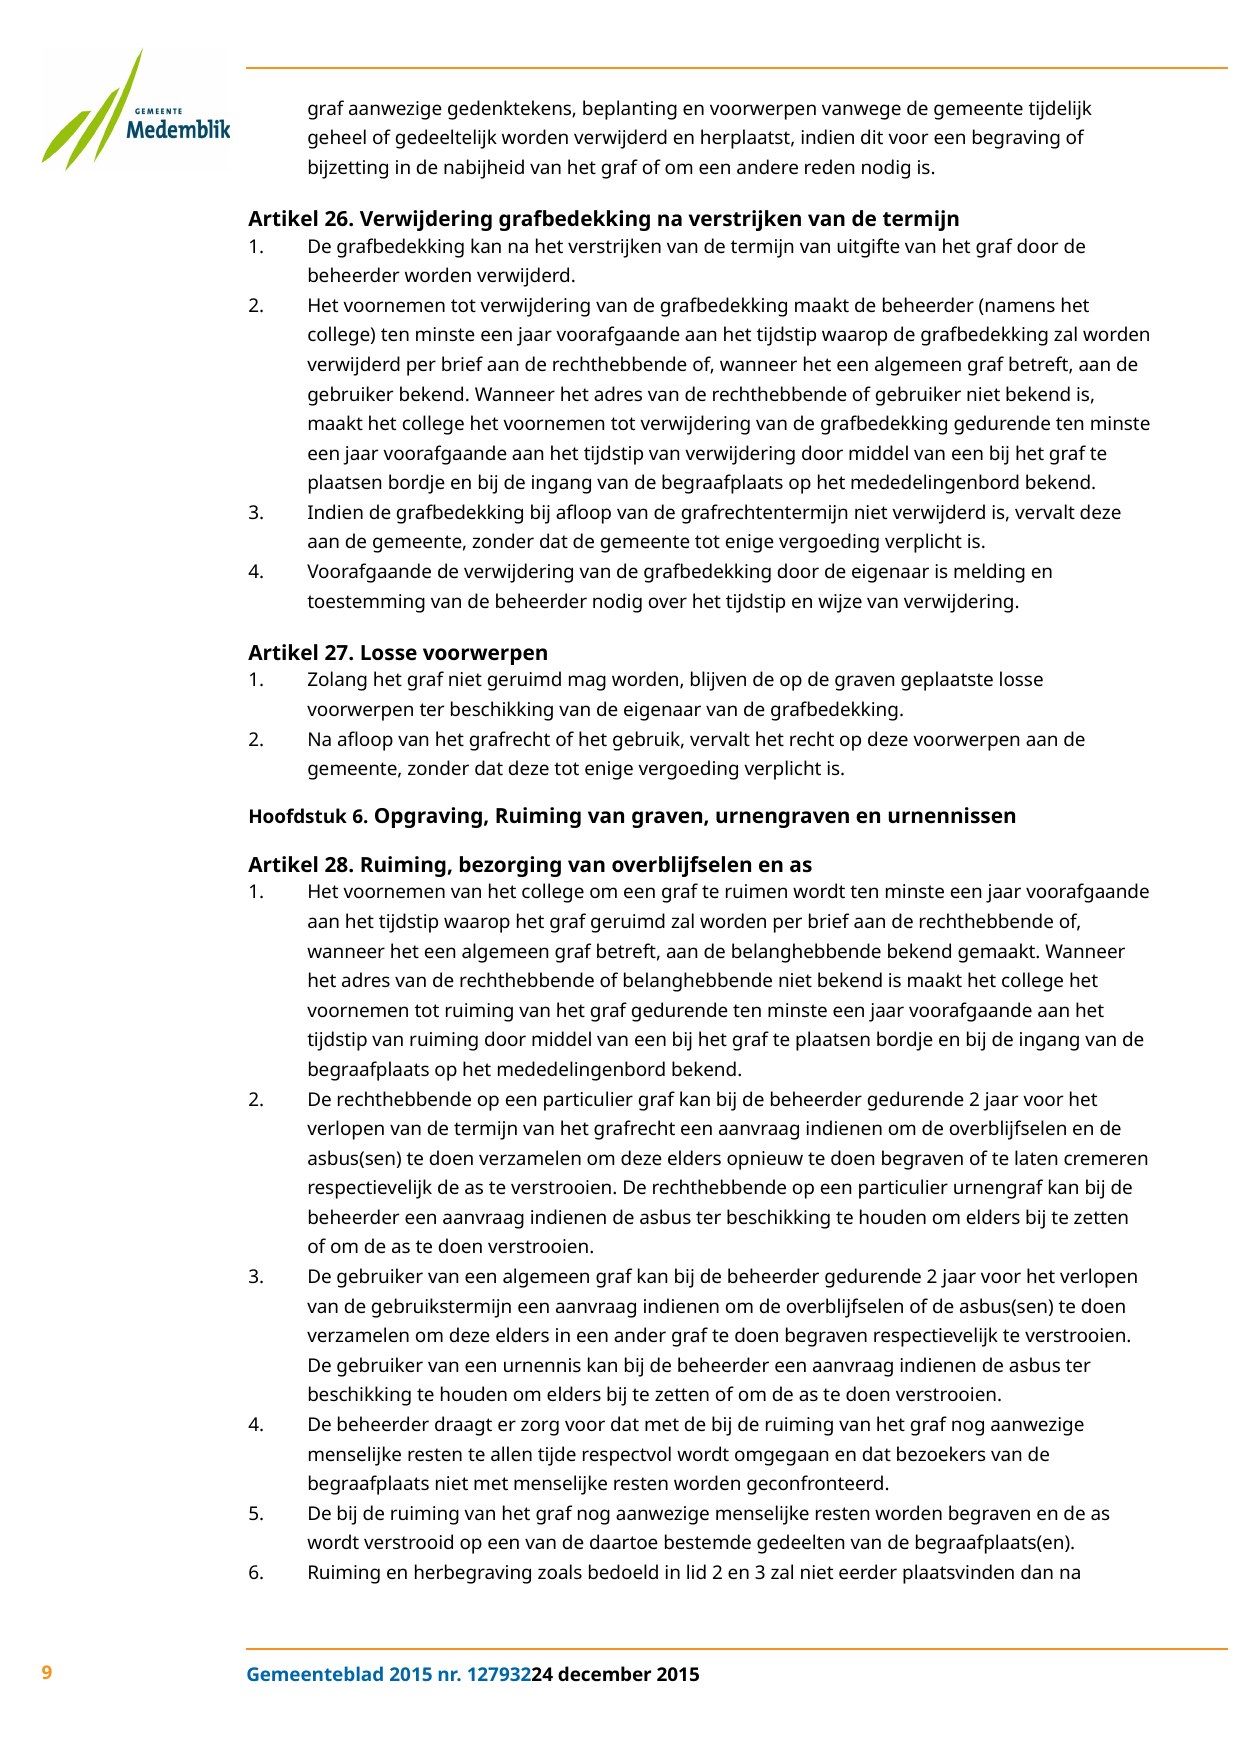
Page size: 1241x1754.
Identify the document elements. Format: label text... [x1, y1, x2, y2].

list Het voornemen van het college om een graf te ruimen wordt ten minste een jaar voorafgaande aan het tijdstip waarop het graf geruimd zal worden per brief aan de rechthebbende of, wanneer het een algemeen graf betreft, aan de belanghebbende bekend gemaakt. Wanneer het adres van de rechthebbende of belanghebbende niet bekend is maakt het college het voornemen tot ruiming van het graf gedurende ten minste een jaar voorafgaande aan het tijdstip van ruiming door middel van een bij het graf te plaatsen bordje en bij de ingang van de begraafplaats op het mededelingenbord bekend. [248, 879, 1152, 1082]
list De bij de ruiming van het graf nog aanwezige menselijke resten worden begraven en de as wordt verstrooid op een van de daartoe bestemde gedeelten van de begraafplaats(en). [248, 1500, 1152, 1555]
list De gebruiker van een algemeen graf kan bij de beheerder gedurende 2 jaar voor het verlopen van de gebruikstermijn een aanvraag indienen om de overblijfselen of de asbus(sen) te doen verzamelen om deze elders in een ander graf te doen begraven respectievelijk te verstrooien. De gebruiker van een urnennis kan bij de beheerder een aanvraag indienen de asbus ter beschikking te houden om elders bij te zetten of om de as te doen verstrooien. [248, 1263, 1152, 1407]
text Artikel 26. Verwijdering grafbedekking na verstrijken van de termijn [248, 204, 1152, 233]
list Zolang het graf niet geruimd mag worden, blijven de op de graven geplaatste losse voorwerpen ter beschikking van de eigenaar van de grafbedekking. [248, 667, 1152, 722]
list Indien de grafbedekking bij afloop van de grafrechtentermijn niet verwijderd is, vervalt deze aan de gemeente, zonder dat de gemeente tot enige vergoeding verplicht is. [248, 499, 1152, 554]
list Na afloop van het grafrecht of het gebruik, vervalt het recht op deze voorwerpen aan de gemeente, zonder dat deze tot enige vergoeding verplicht is. [248, 726, 1152, 781]
list De rechthebbende op een particulier graf kan bij de beheerder gedurende 2 jaar voor het verlopen van de termijn van het grafrecht een aanvraag indienen om de overblijfselen en de asbus(sen) te doen verzamelen om deze elders opnieuw te doen begraven of te laten cremeren respectievelijk de as te verstrooien. De rechthebbende op een particulier urnengraf kan bij de beheerder een aanvraag indienen de asbus ter beschikking te houden om elders bij te zetten of om de as te doen verstrooien. [248, 1086, 1152, 1259]
list graf aanwezige gedenktekens, beplanting en voorwerpen vanwege de gemeente tijdelijk geheel of gedeeltelijk worden verwijderd en herplaatst, indien dit voor een begraving of bijzetting in de nabijheid van het graf of om een andere reden nodig is. [248, 95, 1152, 180]
picture [41, 47, 231, 172]
list De beheerder draagt er zorg voor dat met de bij de ruiming van het graf nog aanwezige menselijke resten te allen tijde respectvol wordt omgegaan en dat bezoekers van de begraafplaats niet met menselijke resten worden geconfronteerd. [248, 1411, 1152, 1496]
list Voorafgaande de verwijdering van de grafbedekking door de eigenaar is melding en toestemming van de beheerder nodig over het tijdstip en wijze van verwijdering. [248, 558, 1152, 613]
list Het voornemen tot verwijdering van de grafbedekking maakt de beheerder (namens het college) ten minste een jaar voorafgaande aan het tijdstip waarop de grafbedekking zal worden verwijderd per brief aan de rechthebbende of, wanneer het een algemeen graf betreft, aan de gebruiker bekend. Wanneer het adres van de rechthebbende of gebruiker niet bekend is, maakt het college het voornemen tot verwijdering van de grafbedekking gedurende ten minste een jaar voorafgaande aan het tijdstip van verwijdering door middel van een bij het graf te plaatsen bordje en bij de ingang van de begraafplaats op het mededelingenbord bekend. [248, 292, 1152, 495]
text Artikel 28. Ruiming, bezorging van overblijfselen en as [248, 850, 1152, 879]
list De grafbedekking kan na het verstrijken van de termijn van uitgifte van het graf door de beheerder worden verwijderd. [248, 233, 1152, 288]
text Artikel 27. Losse voorwerpen [248, 638, 1152, 667]
text Hoofdstuk 6. Opgraving, Ruiming van graven, urnengraven en urnennissen [248, 801, 1152, 829]
list Ruiming en herbegraving zoals bedoeld in lid 2 en 3 zal niet eerder plaatsvinden dan na [248, 1559, 1152, 1585]
